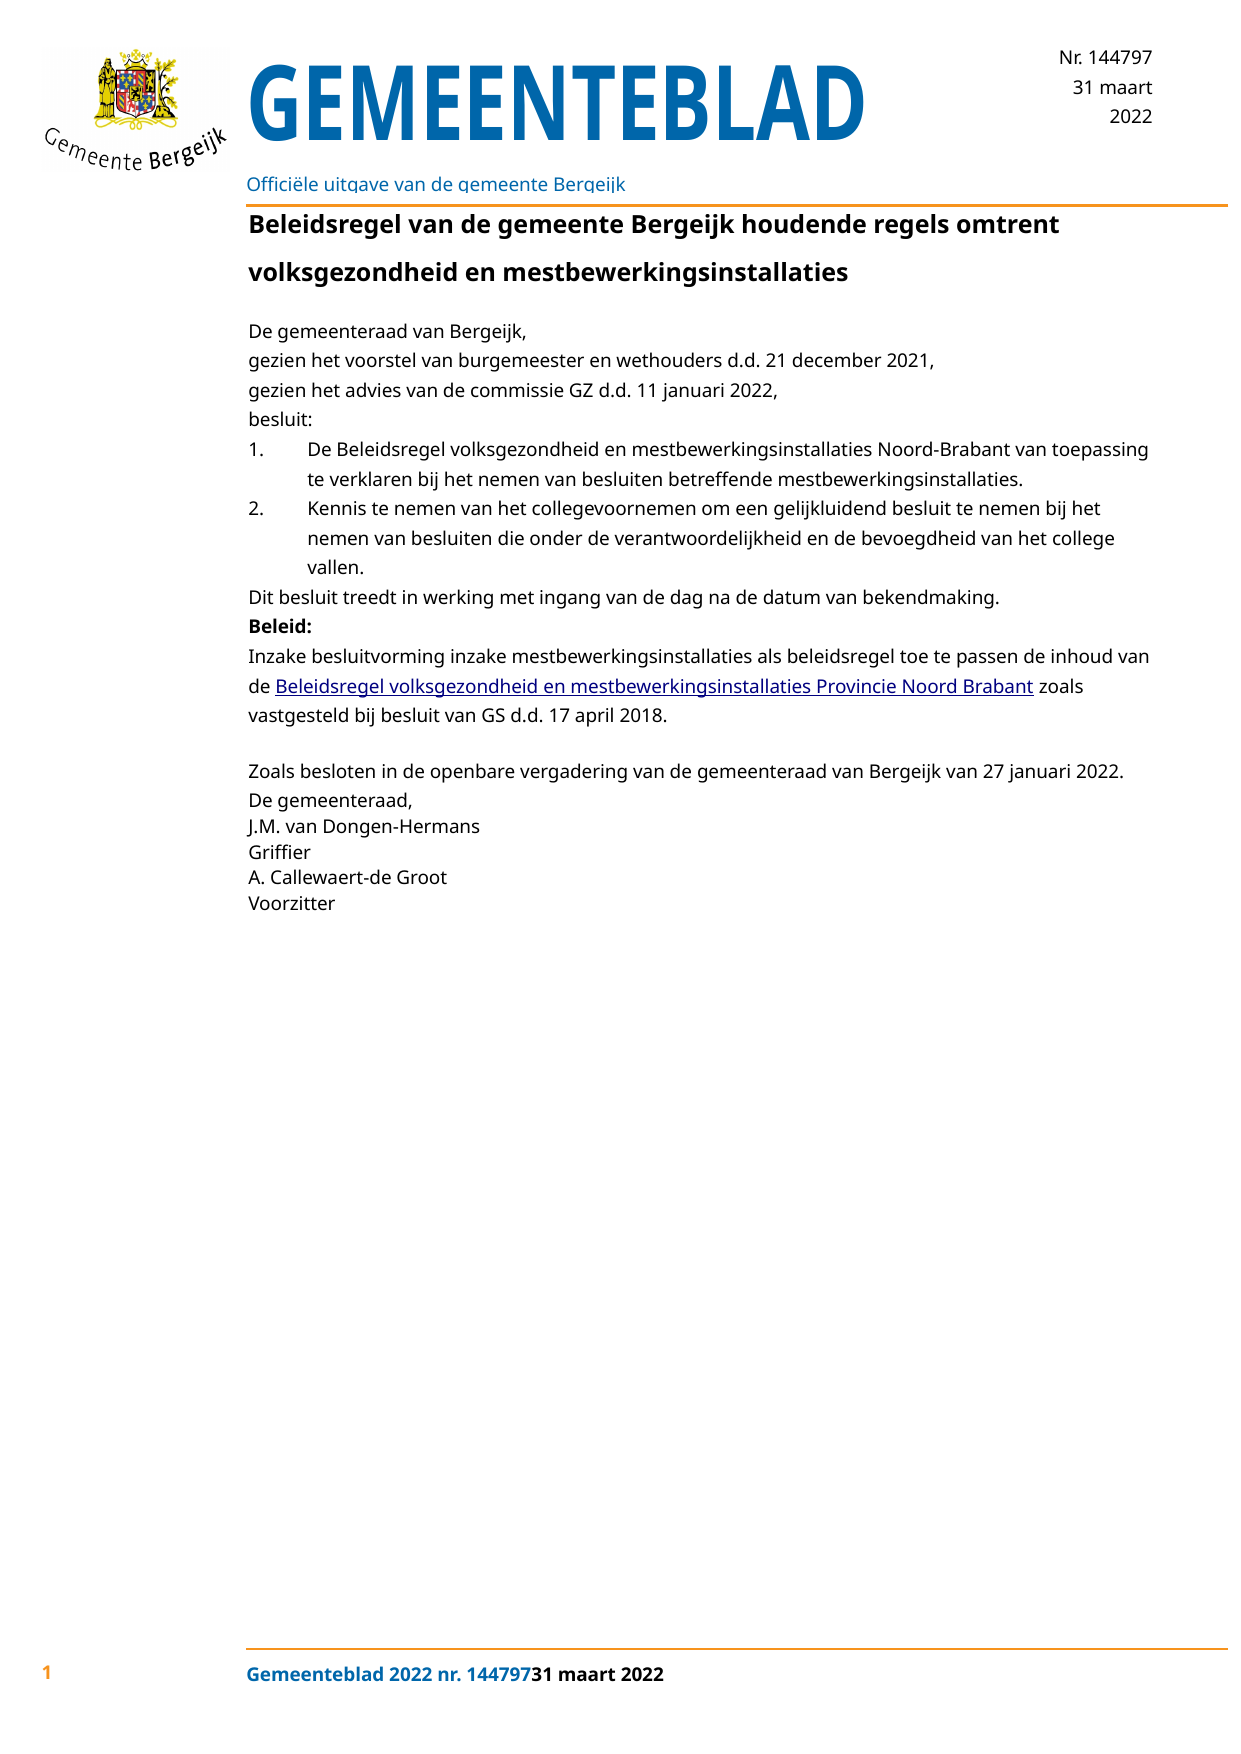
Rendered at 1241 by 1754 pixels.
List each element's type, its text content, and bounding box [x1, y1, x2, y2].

text Inzake besluitvorming inzake mestbewerkingsinstallaties als beleidsregel toe te passen de inhoud van de Beleidsregel volksgezondheid en mestbewerkingsinstallaties Provincie Noord Brabant zoals vastgesteld bij besluit van GS d.d. 17 april 2018. [248, 643, 1152, 728]
list Kennis te nemen van het collegevoornemen om een gelijkluidend besluit te nemen bij het nemen van besluiten die onder de verantwoordelijkheid en de bevoegdheid van het college vallen. [248, 495, 1152, 580]
list De Beleidsregel volksgezondheid en mestbewerkingsinstallaties Noord-Brabant van toepassing te verklaren bij het nemen van besluiten betreffende mestbewerkingsinstallaties. [248, 436, 1152, 492]
text A. Callewaert-de Groot [248, 864, 1152, 890]
text Beleidsregel van de gemeente Bergeijk houdende regels omtrent volksgezondheid en mestbewerkingsinstallaties [248, 207, 1152, 288]
text De gemeenteraad, [248, 787, 1152, 813]
text besluit: [248, 407, 1152, 432]
text gezien het voorstel van burgemeester en wethouders d.d. 21 december 2021, [248, 347, 1152, 373]
text gezien het advies van de commissie GZ d.d. 11 januari 2022, [248, 377, 1152, 403]
text Beleid: [248, 614, 1152, 639]
text Dit besluit treedt in werking met ingang van de dag na de datum van bekendmaking. [248, 584, 1152, 610]
text Voorzitter [248, 890, 1152, 916]
text De gemeenteraad van Bergeijk, [248, 318, 1152, 344]
text J.M. van Dongen-Hermans [248, 813, 1152, 839]
text Griffier [248, 839, 1152, 864]
text Zoals besloten in de openbare vergadering van de gemeenteraad van Bergeijk van 27 januari 2022. [248, 758, 1152, 783]
picture [41, 47, 231, 172]
